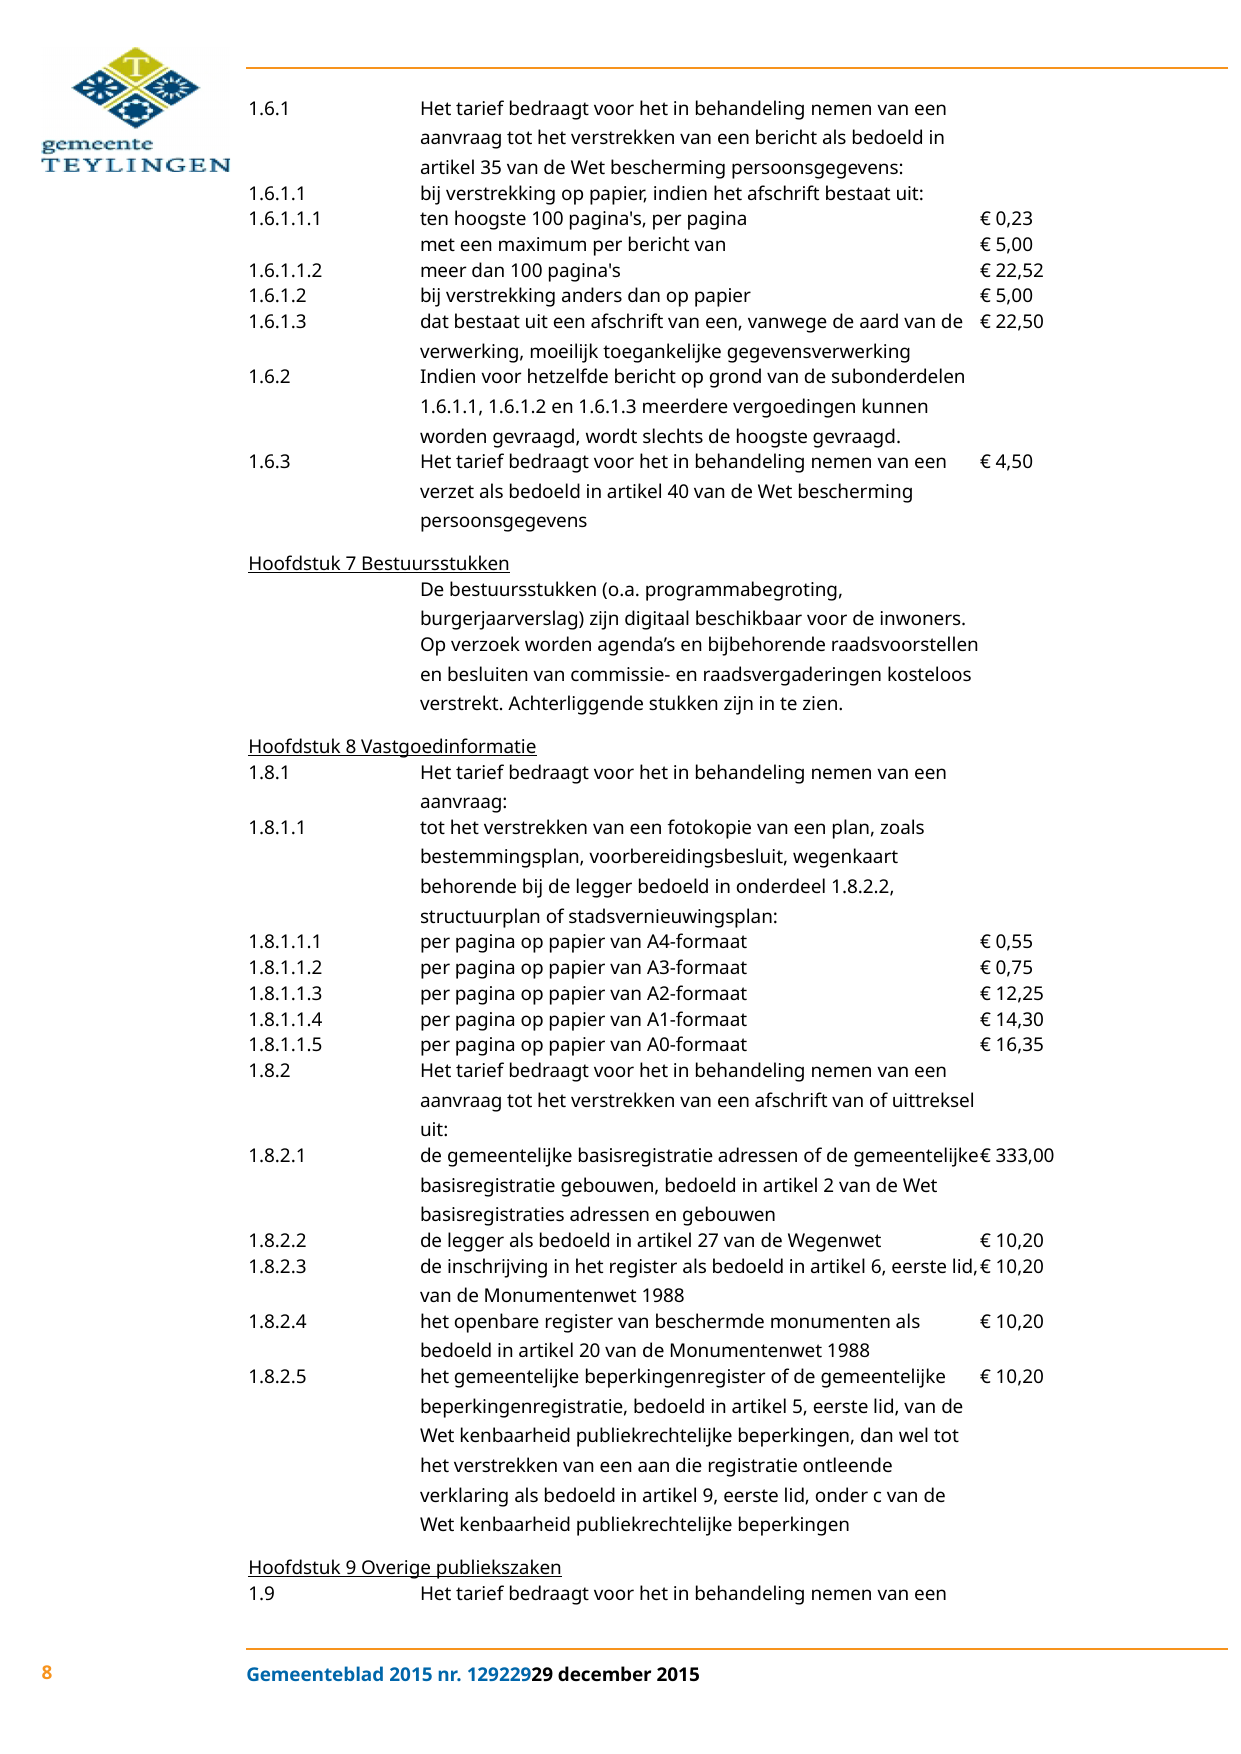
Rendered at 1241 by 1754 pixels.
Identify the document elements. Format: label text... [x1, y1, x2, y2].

table_cell [248, 631, 420, 716]
picture [41, 47, 231, 172]
table_cell 1.8.2 [248, 1057, 420, 1142]
table_cell bij verstrekking op papier, indien het afschrift bestaat uit: [420, 180, 980, 205]
table_cell € 0,55 [980, 929, 1152, 954]
table_cell 1.6.3 [248, 449, 420, 533]
table_header [248, 576, 420, 631]
table_cell [980, 180, 1152, 205]
table_cell 1.8.1.1.3 [248, 980, 420, 1006]
table_cell Het tarief bedraagt voor het in behandeling nemen van een aanvraag tot het verstrekken van een afschrift van of uittreksel uit: [420, 1057, 980, 1142]
table_header Het tarief bedraagt voor het in behandeling nemen van een aanvraag tot het verstrekken van een bericht als bedoeld in artikel 35 van de Wet bescherming persoonsgegevens: [420, 95, 980, 180]
table_cell 1.8.2.3 [248, 1253, 420, 1308]
table_cell 1.8.1.1.4 [248, 1006, 420, 1032]
table_cell meer dan 100 pagina's [420, 257, 980, 283]
table_cell 1.8.2.4 [248, 1308, 420, 1363]
table_cell dat bestaat uit een afschrift van een, vanwege de aard van de verwerking, moeilijk toegankelijke gegevensverwerking [420, 308, 980, 364]
table_cell per pagina op papier van A4-formaat [420, 929, 980, 954]
table_header 1.6.1 [248, 95, 420, 180]
table_cell de inschrijving in het register als bedoeld in artikel 6, eerste lid, van de Monumentenwet 1988 [420, 1253, 980, 1308]
table_cell € 5,00 [980, 283, 1152, 308]
table_cell met een maximum per bericht van [420, 231, 980, 257]
table_header Het tarief bedraagt voor het in behandeling nemen van een aanvraag: [420, 759, 980, 814]
table_cell per pagina op papier van A1-formaat [420, 1006, 980, 1032]
text Hoofdstuk 9 Overige publiekszaken [248, 1554, 1152, 1579]
table_cell 1.6.1.1.1 [248, 205, 420, 231]
table_cell 1.8.1.1.1 [248, 929, 420, 954]
table_cell € 10,20 [980, 1227, 1152, 1253]
table_cell € 10,20 [980, 1364, 1152, 1537]
table_cell de gemeentelijke basisregistratie adressen of de gemeentelijke basisregistratie gebouwen, bedoeld in artikel 2 van de Wet basisregistraties adressen en gebouwen [420, 1142, 980, 1227]
table_cell Op verzoek worden agenda’s en bijbehorende raadsvoorstellen en besluiten van commissie- en raadsvergaderingen kosteloos verstrekt. Achterliggende stukken zijn in te zien. [420, 631, 980, 716]
table_cell Indien voor hetzelfde bericht op grond van de subonderdelen 1.6.1.1, 1.6.1.2 en 1.6.1.3 meerdere vergoedingen kunnen worden gevraagd, wordt slechts de hoogste gevraagd. [420, 364, 980, 448]
table_cell € 22,52 [980, 257, 1152, 283]
table_cell 1.8.2.1 [248, 1142, 420, 1227]
table_cell 1.6.1.2 [248, 283, 420, 308]
table_cell de legger als bedoeld in artikel 27 van de Wegenwet [420, 1227, 980, 1253]
table_cell tot het verstrekken van een fotokopie van een plan, zoals bestemmingsplan, voorbereidingsbesluit, wegenkaart behorende bij de legger bedoeld in onderdeel 1.8.2.2, structuurplan of stadsvernieuwingsplan: [420, 814, 980, 929]
table_cell € 0,23 [980, 205, 1152, 231]
table_cell € 10,20 [980, 1253, 1152, 1308]
table_cell € 0,75 [980, 954, 1152, 980]
table_cell 1.8.2.2 [248, 1227, 420, 1253]
table_cell ten hoogste 100 pagina's, per pagina [420, 205, 980, 231]
table_header [980, 1580, 1152, 1605]
table_cell [980, 364, 1152, 448]
table_cell 1.8.1.1.5 [248, 1032, 420, 1057]
table_cell 1.8.1.1.2 [248, 954, 420, 980]
table_cell € 10,20 [980, 1308, 1152, 1363]
table_cell € 12,25 [980, 980, 1152, 1006]
table_cell 1.6.1.1.2 [248, 257, 420, 283]
table_header 1.8.1 [248, 759, 420, 814]
table_cell € 16,35 [980, 1032, 1152, 1057]
table_header [980, 576, 1152, 631]
table_cell 1.6.1.3 [248, 308, 420, 364]
table_header 1.9 [248, 1580, 420, 1605]
table_cell 1.8.2.5 [248, 1364, 420, 1537]
table_cell € 4,50 [980, 449, 1152, 533]
table_header De bestuursstukken (o.a. programmabegroting, burgerjaarverslag) zijn digitaal beschikbaar voor de inwoners. [420, 576, 980, 631]
table_cell bij verstrekking anders dan op papier [420, 283, 980, 308]
table_cell het openbare register van beschermde monumenten als bedoeld in artikel 20 van de Monumentenwet 1988 [420, 1308, 980, 1363]
table_header [980, 759, 1152, 814]
text Hoofdstuk 8 Vastgoedinformatie [248, 733, 1152, 759]
table_cell [980, 814, 1152, 929]
table_cell € 14,30 [980, 1006, 1152, 1032]
table_cell € 333,00 [980, 1142, 1152, 1227]
table_cell € 5,00 [980, 231, 1152, 257]
table_cell [980, 631, 1152, 716]
table_cell 1.6.1.1 [248, 180, 420, 205]
table_cell Het tarief bedraagt voor het in behandeling nemen van een verzet als bedoeld in artikel 40 van de Wet bescherming persoonsgegevens [420, 449, 980, 533]
text Hoofdstuk 7 Bestuursstukken [248, 550, 1152, 576]
table_cell € 22,50 [980, 308, 1152, 364]
table_cell 1.6.2 [248, 364, 420, 448]
table_cell per pagina op papier van A3-formaat [420, 954, 980, 980]
table_header [980, 95, 1152, 180]
table_cell [248, 231, 420, 257]
table_cell per pagina op papier van A2-formaat [420, 980, 980, 1006]
table_header Het tarief bedraagt voor het in behandeling nemen van een [420, 1580, 980, 1605]
table_cell 1.8.1.1 [248, 814, 420, 929]
table_cell [980, 1057, 1152, 1142]
table_cell per pagina op papier van A0-formaat [420, 1032, 980, 1057]
table_cell het gemeentelijke beperkingenregister of de gemeentelijke beperkingenregistratie, bedoeld in artikel 5, eerste lid, van de Wet kenbaarheid publiekrechtelijke beperkingen, dan wel tot het verstrekken van een aan die registratie ontleende verklaring als bedoeld in artikel 9, eerste lid, onder c van de Wet kenbaarheid publiekrechtelijke beperkingen [420, 1364, 980, 1537]
